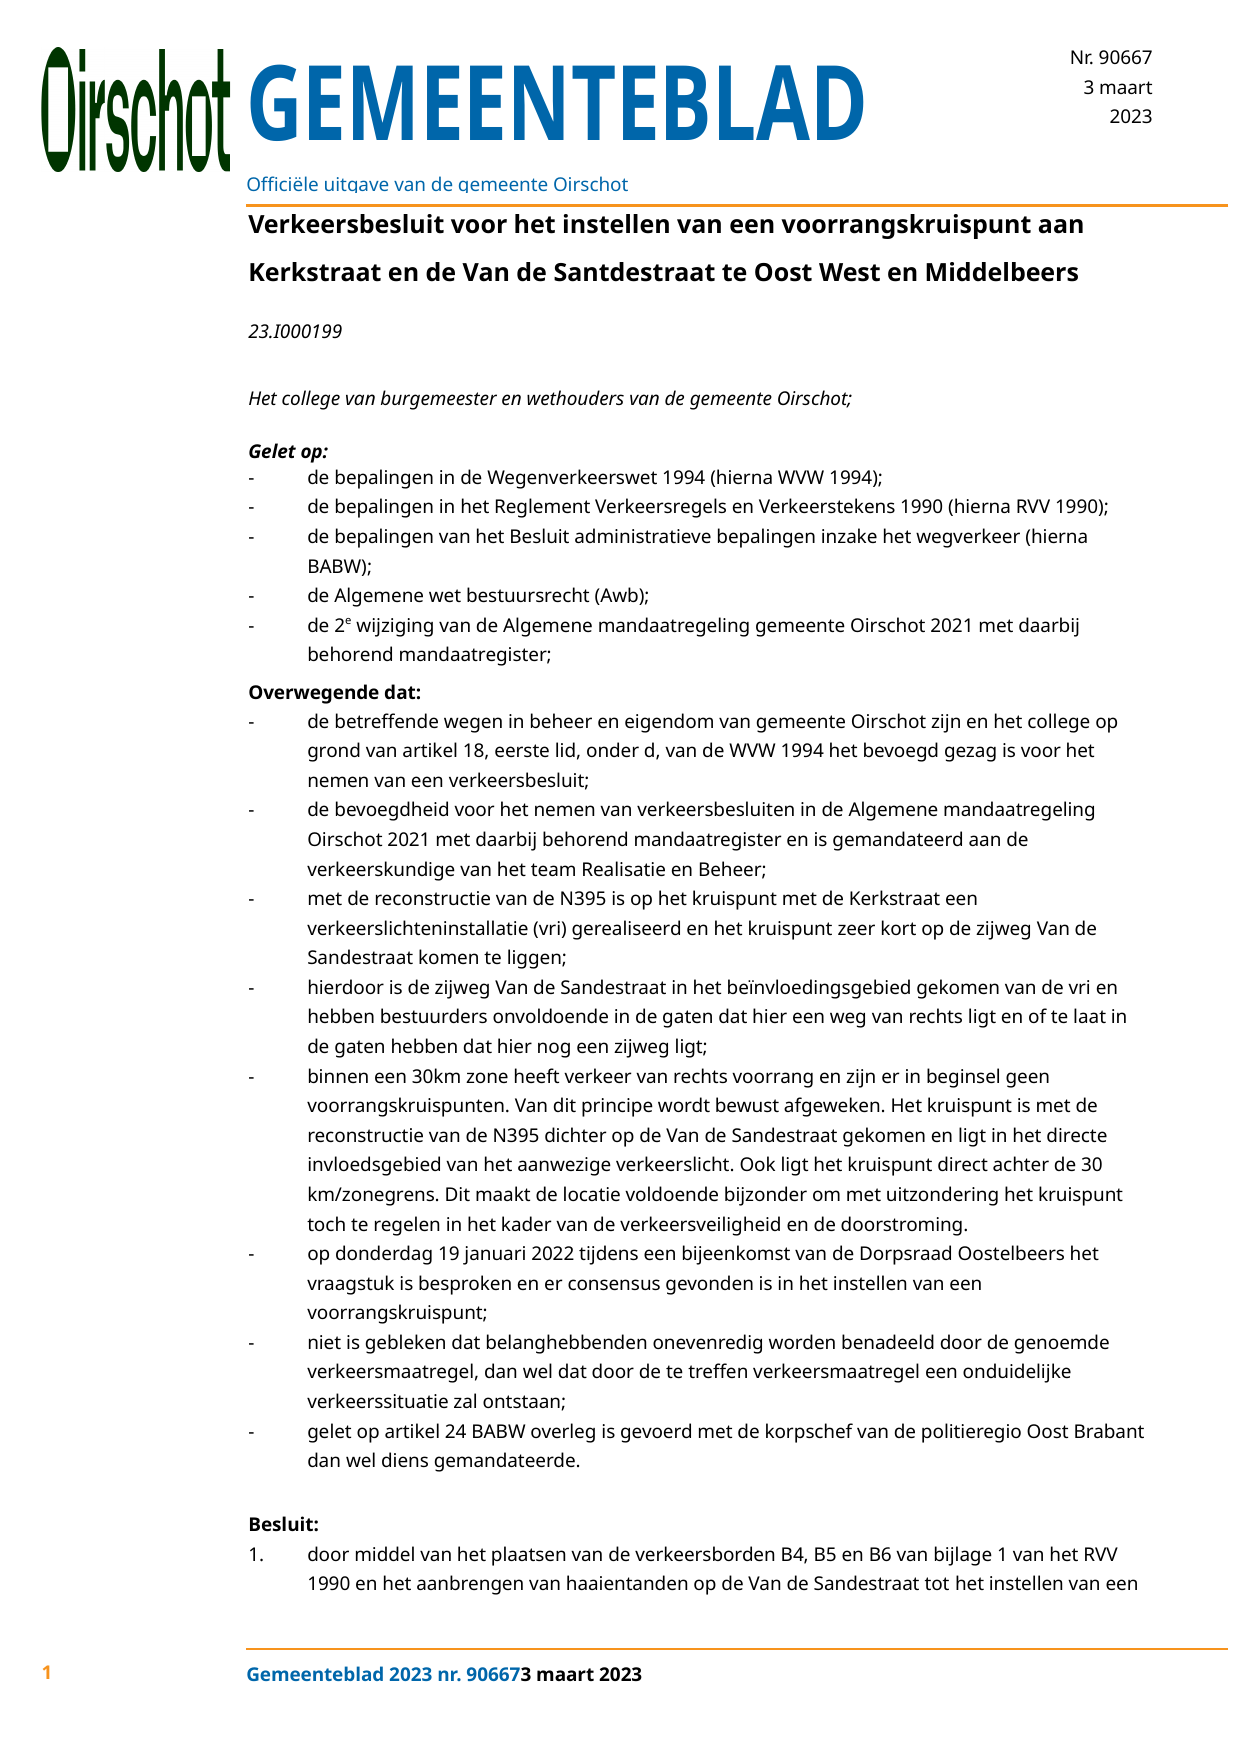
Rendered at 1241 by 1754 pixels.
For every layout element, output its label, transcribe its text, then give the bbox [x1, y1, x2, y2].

picture [41, 47, 231, 172]
list de bepalingen van het Besluit administratieve bepalingen inzake het wegverkeer (hierna BABW); [248, 523, 1152, 579]
list de bepalingen in het Reglement Verkeersregels en Verkeerstekens 1990 (hierna RVV 1990); [248, 494, 1152, 519]
list op donderdag 19 januari 2022 tijdens een bijeenkomst van de Dorpsraad Oostelbeers het vraagstuk is besproken en er consensus gevonden is in het instellen van een voorrangskruispunt; [248, 1240, 1152, 1325]
text Het college van burgemeester en wethouders van de gemeente Oirschot; [248, 386, 1152, 411]
list door middel van het plaatsen van de verkeersborden B4, B5 en B6 van bijlage 1 van het RVV 1990 en het aanbrengen van haaientanden op de Van de Sandestraat tot het instellen van een [248, 1541, 1152, 1596]
list de bevoegdheid voor het nemen van verkeersbesluiten in de Algemene mandaatregeling Oirschot 2021 met daarbij behorend mandaatregister en is gemandateerd aan de verkeerskundige van het team Realisatie en Beheer; [248, 797, 1152, 882]
list gelet op artikel 24 BABW overleg is gevoerd met de korpschef van de politieregio Oost Brabant dan wel diens gemandateerde. [248, 1418, 1152, 1473]
list de bepalingen in de Wegenverkeerswet 1994 (hierna WVW 1994); [248, 464, 1152, 490]
text Verkeersbesluit voor het instellen van een voorrangskruispunt aan Kerkstraat en de Van de Santdestraat te Oost West en Middelbeers [248, 207, 1152, 288]
list met de reconstructie van de N395 is op het kruispunt met de Kerkstraat een verkeerslichteninstallatie (vri) gerealiseerd en het kruispunt zeer kort op de zijweg Van de Sandestraat komen te liggen; [248, 885, 1152, 970]
text Overwegende dat: [248, 679, 1152, 705]
list de 2e wijziging van de Algemene mandaatregeling gemeente Oirschot 2021 met daarbij behorend mandaatregister; [248, 612, 1152, 667]
list de Algemene wet bestuursrecht (Awb); [248, 582, 1152, 608]
list hierdoor is de zijweg Van de Sandestraat in het beïnvloedingsgebied gekomen van de vri en hebben bestuurders onvoldoende in de gaten dat hier een weg van rechts ligt en of te laat in de gaten hebben dat hier nog een zijweg ligt; [248, 974, 1152, 1059]
text Besluit: [248, 1511, 1152, 1537]
list de betreffende wegen in beheer en eigendom van gemeente Oirschot zijn en het college op grond van artikel 18, eerste lid, onder d, van de WVW 1994 het bevoegd gezag is voor het nemen van een verkeersbesluit; [248, 708, 1152, 793]
list binnen een 30km zone heeft verkeer van rechts voorrang en zijn er in beginsel geen voorrangskruispunten. Van dit principe wordt bewust afgeweken. Het kruispunt is met de reconstructie van de N395 dichter op de Van de Sandestraat gekomen en ligt in het directe invloedsgebied van het aanwezige verkeerslicht. Ook ligt het kruispunt direct achter de 30 km/zonegrens. Dit maakt de locatie voldoende bijzonder om met uitzondering het kruispunt toch te regelen in het kader van de verkeersveiligheid en de doorstroming. [248, 1063, 1152, 1237]
list niet is gebleken dat belanghebbenden onevenredig worden benadeeld door de genoemde verkeersmaatregel, dan wel dat door de te treffen verkeersmaatregel een onduidelijke verkeerssituatie zal ontstaan; [248, 1329, 1152, 1414]
text 23.I000199 [248, 318, 1152, 344]
text Gelet op: [248, 438, 1152, 464]
